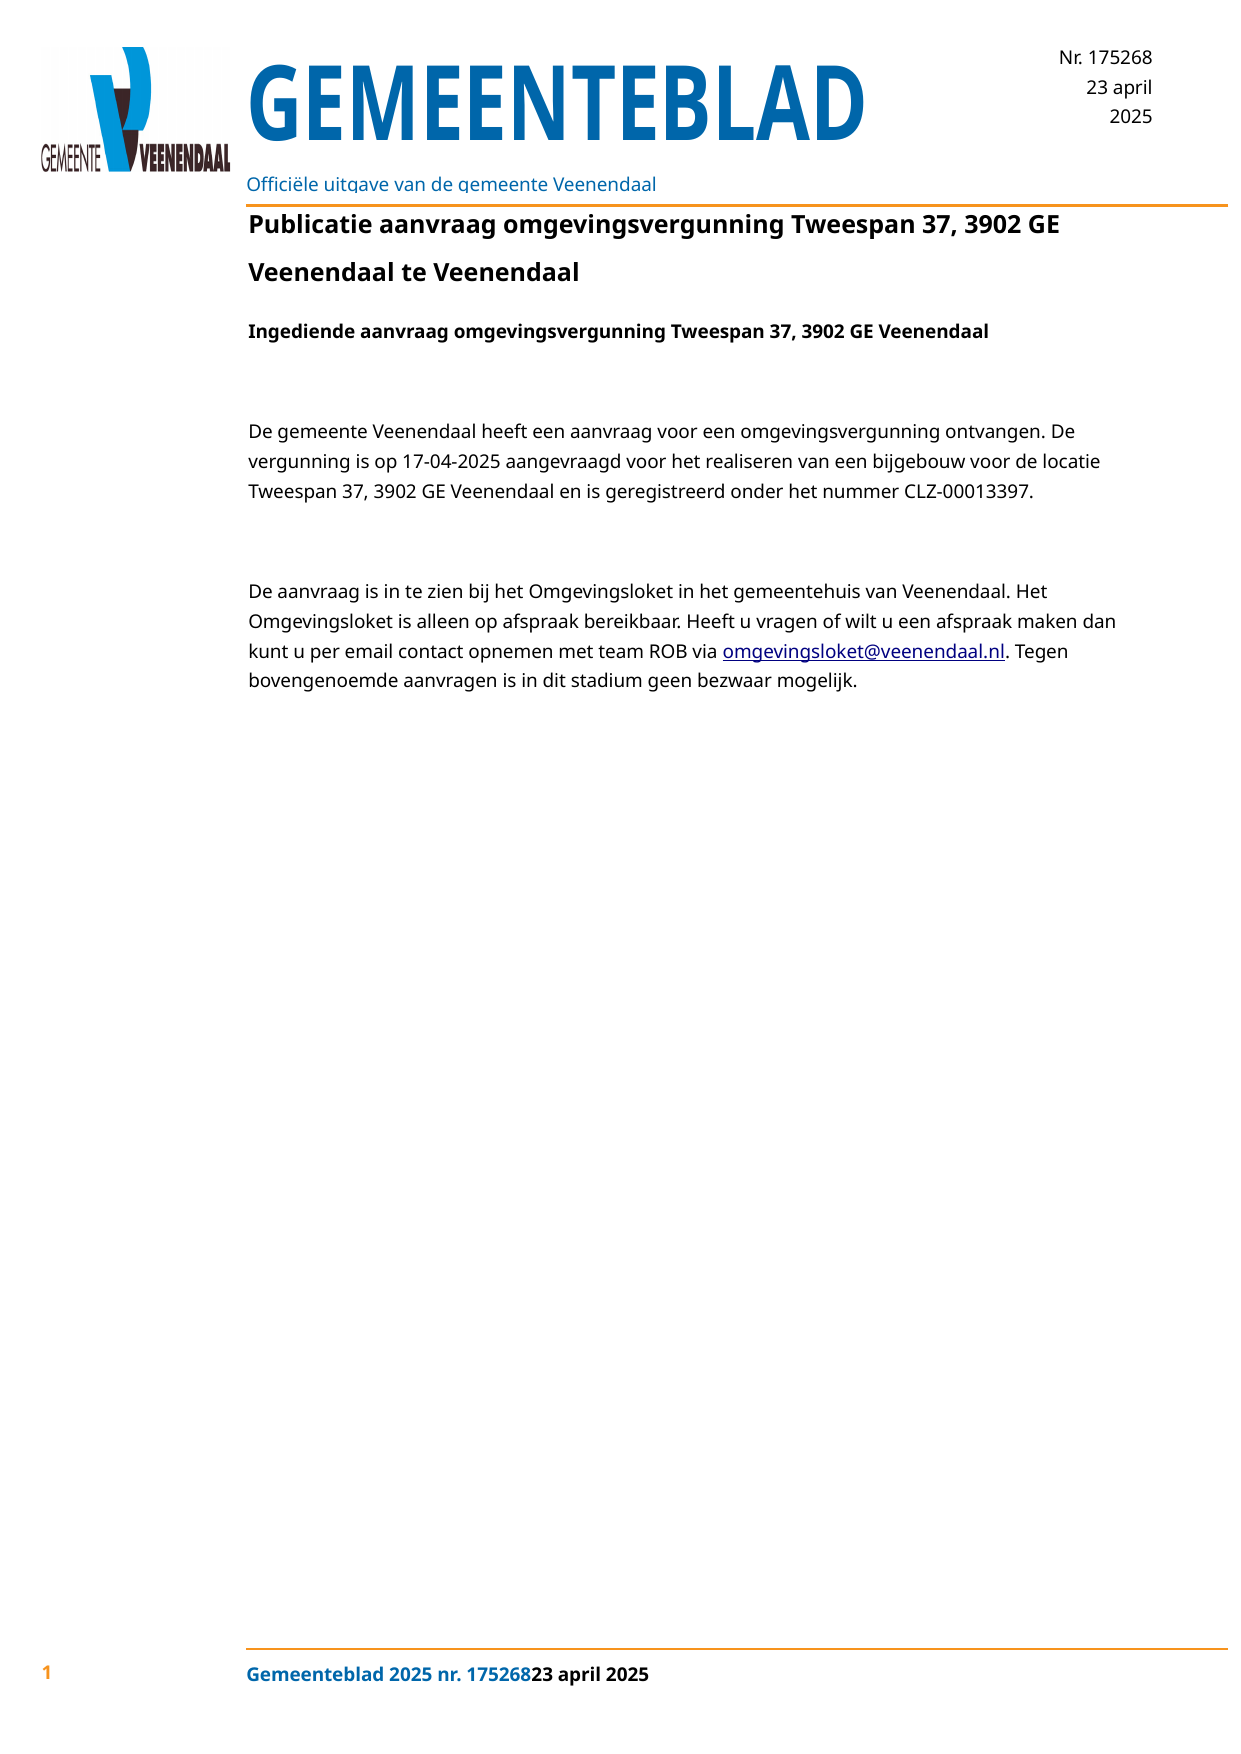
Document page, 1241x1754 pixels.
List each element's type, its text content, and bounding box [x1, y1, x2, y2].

text De aanvraag is in te zien bij het Omgevingsloket in het gemeentehuis van Veenendaal. Het Omgevingsloket is alleen op afspraak bereikbaar. Heeft u vragen of wilt u een afspraak maken dan kunt u per email contact opnemen met team ROB via omgevingsloket@veenendaal.nl. Tegen bovengenoemde aanvragen is in dit stadium geen bezwaar mogelijk. [248, 579, 1152, 693]
picture [123, 47, 231, 172]
picture [41, 47, 130, 172]
text Ingediende aanvraag omgevingsvergunning Tweespan 37, 3902 GE Veenendaal [248, 318, 1152, 344]
text De gemeente Veenendaal heeft een aanvraag voor een omgevingsvergunning ontvangen. De vergunning is op 17-04-2025 aangevraagd voor het realiseren van een bijgebouw voor de locatie Tweespan 37, 3902 GE Veenendaal en is geregistreerd onder het nummer CLZ-00013397. [248, 419, 1152, 504]
text Publicatie aanvraag omgevingsvergunning Tweespan 37, 3902 GE Veenendaal te Veenendaal [248, 207, 1152, 288]
